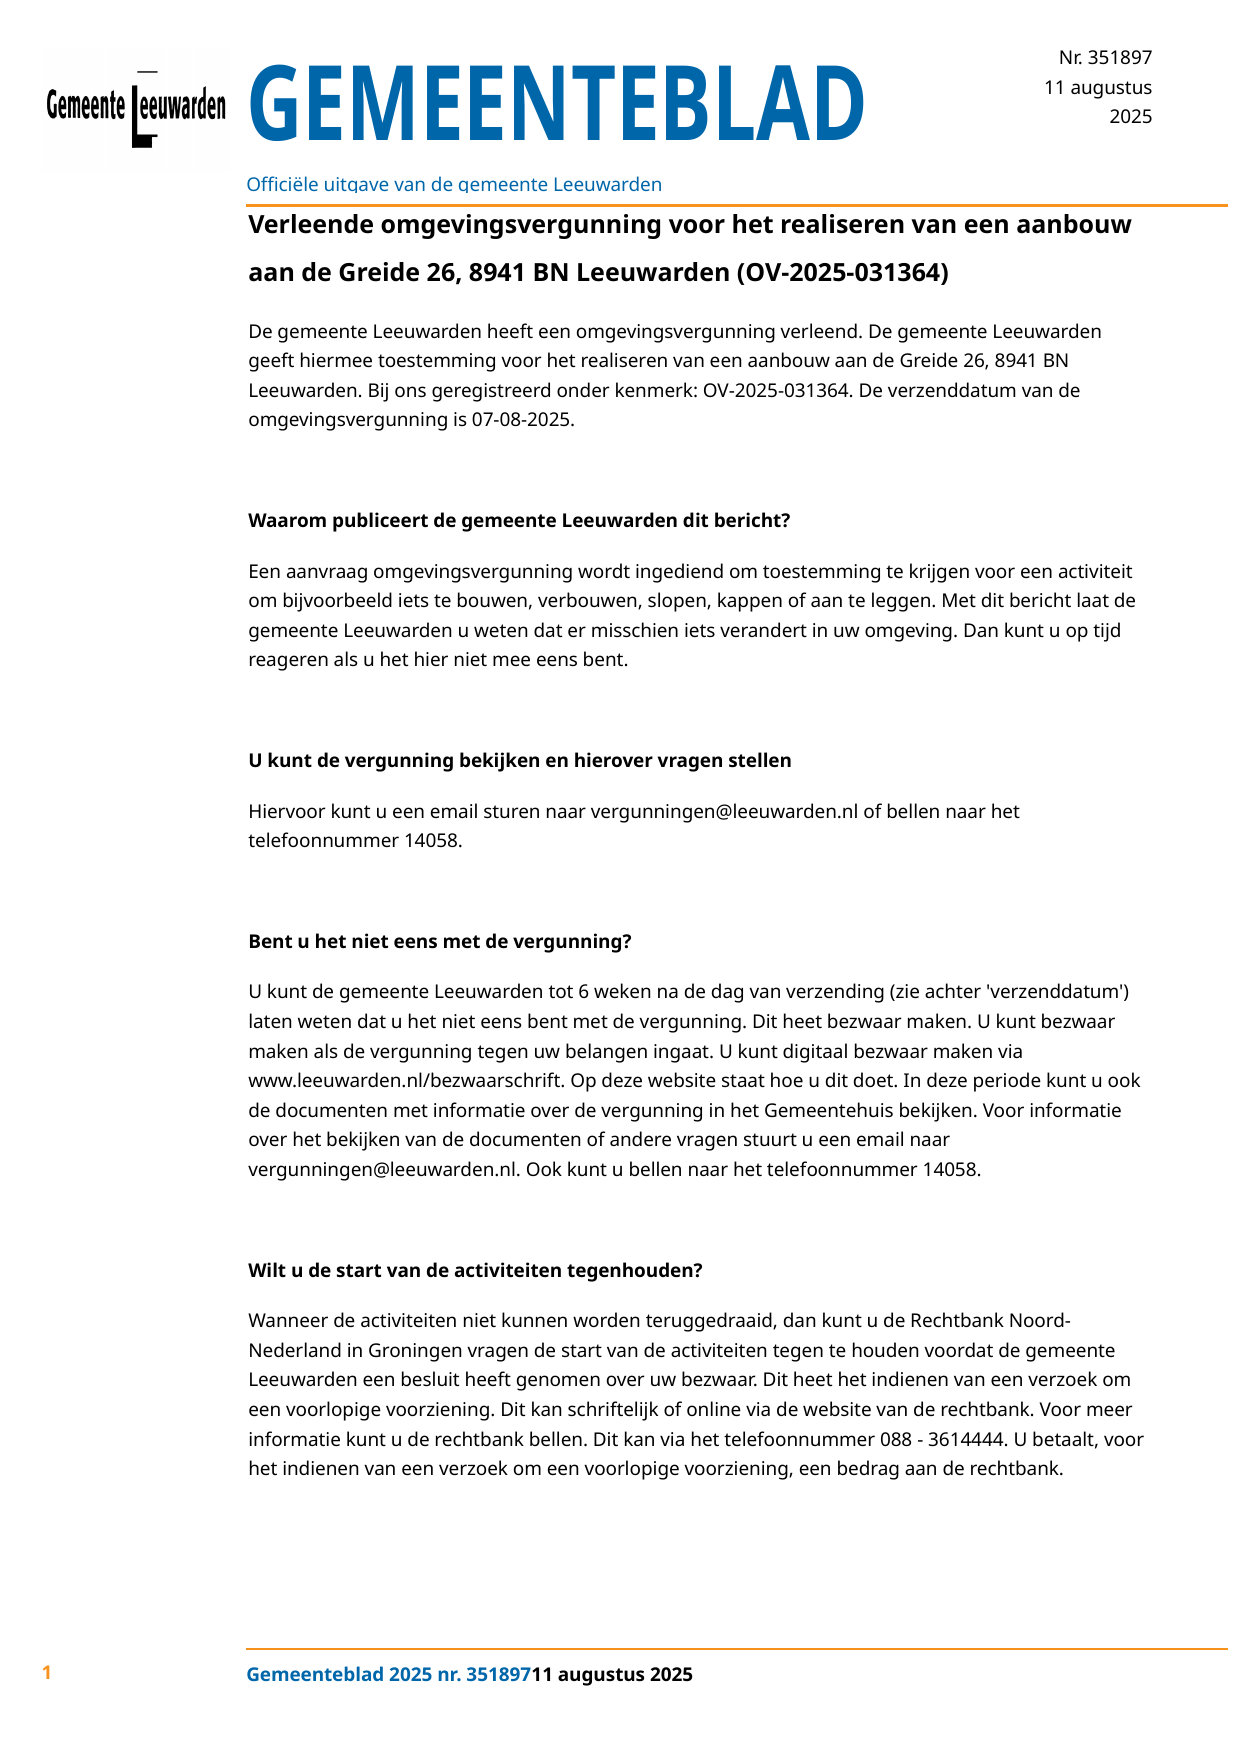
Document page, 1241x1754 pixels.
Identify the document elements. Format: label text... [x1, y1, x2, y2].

text Wanneer de activiteiten niet kunnen worden teruggedraaid, dan kunt u de Rechtbank Noord-Nederland in Groningen vragen de start van de activiteiten tegen te houden voordat de gemeente Leeuwarden een besluit heeft genomen over uw bezwaar. Dit heet het indienen van een verzoek om een voorlopige voorziening. Dit kan schriftelijk of online via de website van de rechtbank. Voor meer informatie kunt u de rechtbank bellen. Dit kan via het telefoonnummer 088 - 3614444. U betaalt, voor het indienen van een verzoek om een voorlopige voorziening, een bedrag aan de rechtbank. [248, 1307, 1152, 1481]
text Bent u het niet eens met de vergunning? [248, 928, 1152, 954]
text Hiervoor kunt u een email sturen naar vergunningen@leeuwarden.nl of bellen naar het telefoonnummer 14058. [248, 798, 1152, 853]
text U kunt de gemeente Leeuwarden tot 6 weken na de dag van verzending (zie achter 'verzenddatum') laten weten dat u het niet eens bent met de vergunning. Dit heet bezwaar maken. U kunt bezwaar maken als de vergunning tegen uw belangen ingaat. U kunt digitaal bezwaar maken via www.leeuwarden.nl/bezwaarschrift. Op deze website staat hoe u dit doet. In deze periode kunt u ook de documenten met informatie over de vergunning in het Gemeentehuis bekijken. Voor informatie over het bekijken van de documenten of andere vragen stuurt u een email naar vergunningen@leeuwarden.nl. Ook kunt u bellen naar het telefoonnummer 14058. [248, 979, 1152, 1182]
text U kunt de vergunning bekijken en hierover vragen stellen [248, 747, 1152, 773]
text De gemeente Leeuwarden heeft een omgevingsvergunning verleend. De gemeente Leeuwarden geeft hiermee toestemming voor het realiseren van een aanbouw aan de Greide 26, 8941 BN Leeuwarden. Bij ons geregistreerd onder kenmerk: OV-2025-031364. De verzenddatum van de omgevingsvergunning is 07-08-2025. [248, 318, 1152, 432]
text Waarom publiceert de gemeente Leeuwarden dit bericht? [248, 507, 1152, 533]
text Wilt u de start van de activiteiten tegenhouden? [248, 1257, 1152, 1283]
text Verleende omgevingsvergunning voor het realiseren van een aanbouw aan de Greide 26, 8941 BN Leeuwarden (OV-2025-031364) [248, 207, 1152, 288]
text Een aanvraag omgevingsvergunning wordt ingediend om toestemming te krijgen voor een activiteit om bijvoorbeeld iets te bouwen, verbouwen, slopen, kappen of aan te leggen. Met dit bericht laat de gemeente Leeuwarden u weten dat er misschien iets verandert in uw omgeving. Dan kunt u op tijd reageren als u het hier niet mee eens bent. [248, 558, 1152, 672]
picture [41, 47, 231, 172]
